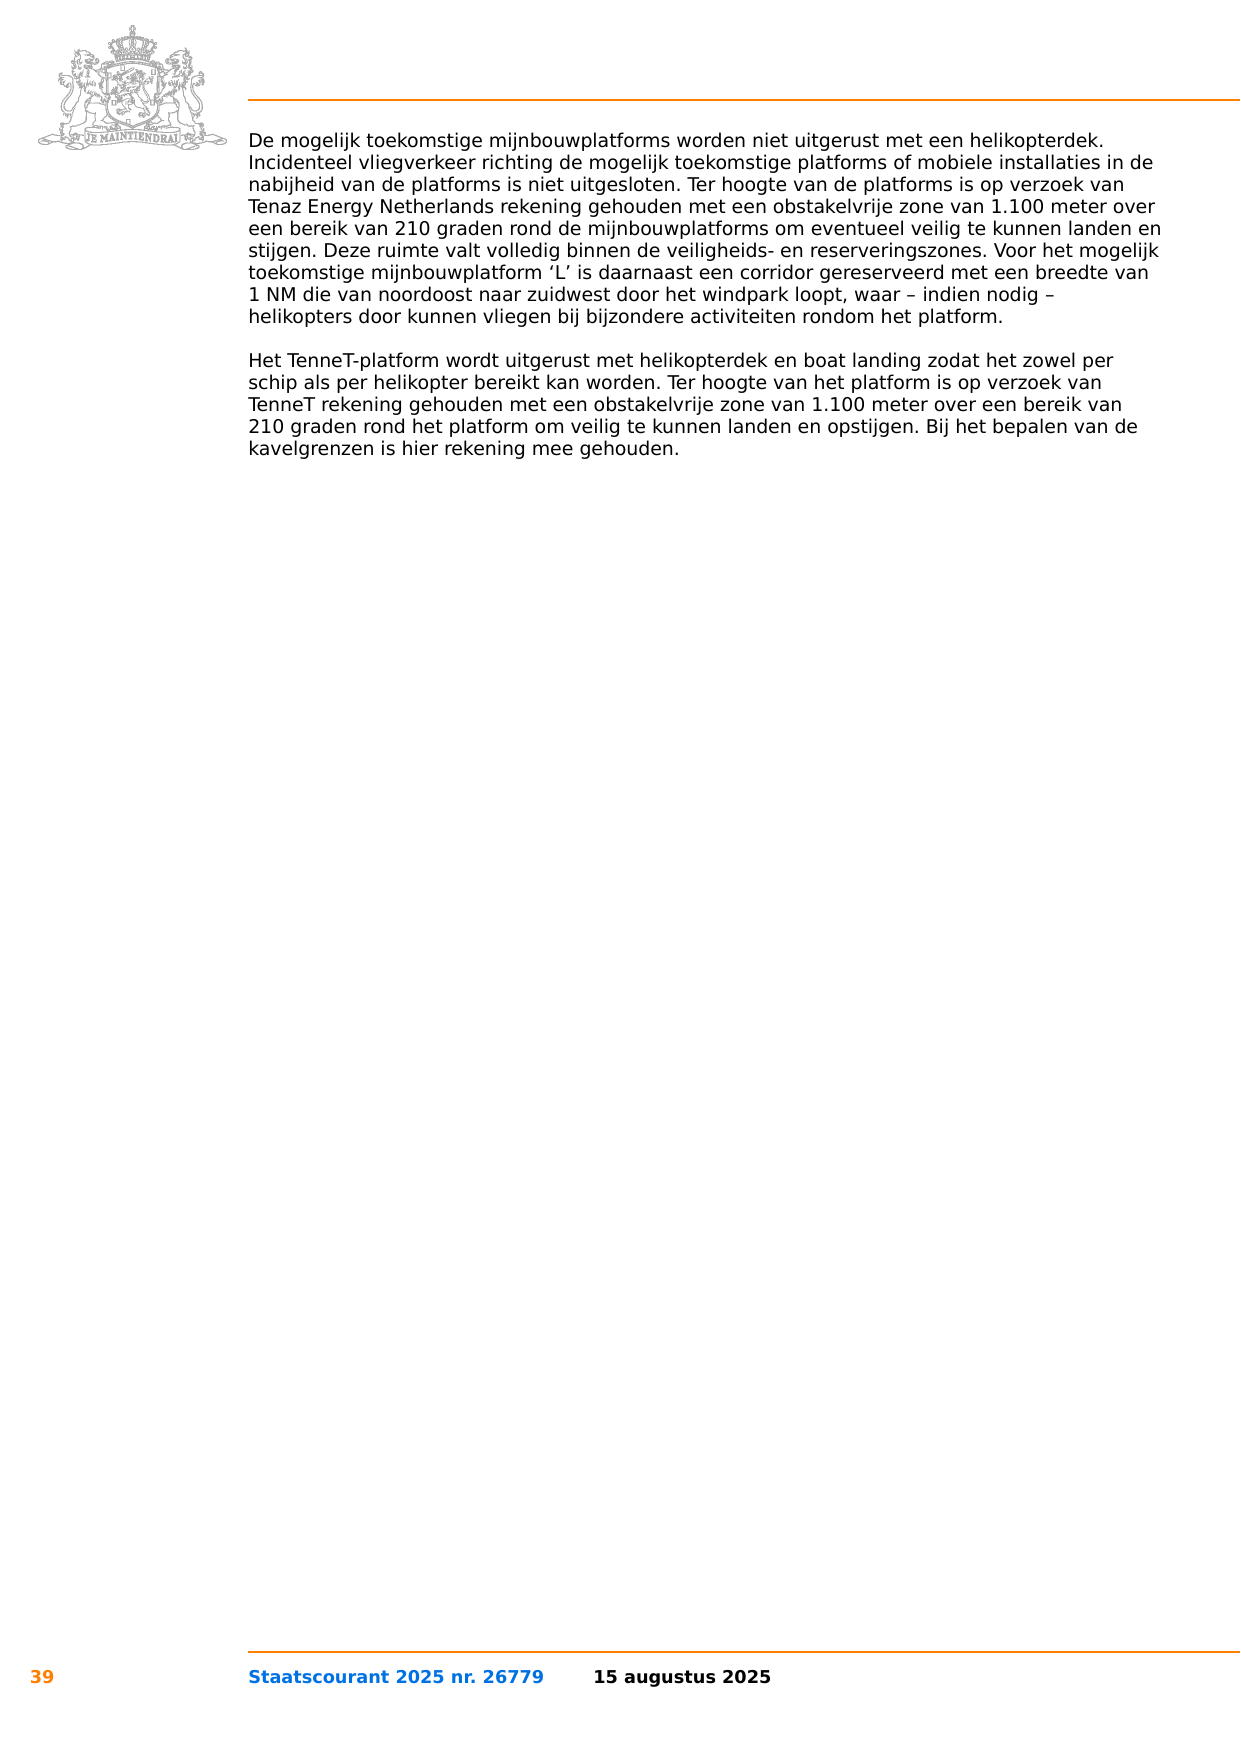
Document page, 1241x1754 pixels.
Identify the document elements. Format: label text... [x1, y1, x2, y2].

text De mogelijk toekomstige mijnbouwplatforms worden niet uitgerust met een helikopterdek. Incidenteel vliegverkeer richting de mogelijk toekomstige platforms of mobiele installaties in de nabijheid van de platforms is niet uitgesloten. Ter hoogte van de platforms is op verzoek van Tenaz Energy Netherlands rekening gehouden met een obstakelvrije zone van 1.100 meter over een bereik van 210 graden rond de mijnbouwplatforms om eventueel veilig te kunnen landen en stijgen. Deze ruimte valt volledig binnen de veiligheids- en reserveringszones. Voor het mogelijk toekomstige mijnbouwplatform ‘L’ is daarnaast een corridor gereserveerd met een breedte van 1 NM die van noordoost naar zuidwest door het windpark loopt, waar – indien nodig – helikopters door kunnen vliegen bij bijzondere activiteiten rondom het platform. [248, 130, 1163, 328]
picture [38, 25, 227, 150]
text Het TenneT-platform wordt uitgerust met helikopterdek en boat landing zodat het zowel per schip als per helikopter bereikt kan worden. Ter hoogte van het platform is op verzoek van TenneT rekening gehouden met een obstakelvrije zone van 1.100 meter over een bereik van 210 graden rond het platform om veilig te kunnen landen en opstijgen. Bij het bepalen van de kavelgrenzen is hier rekening mee gehouden. [248, 349, 1163, 459]
